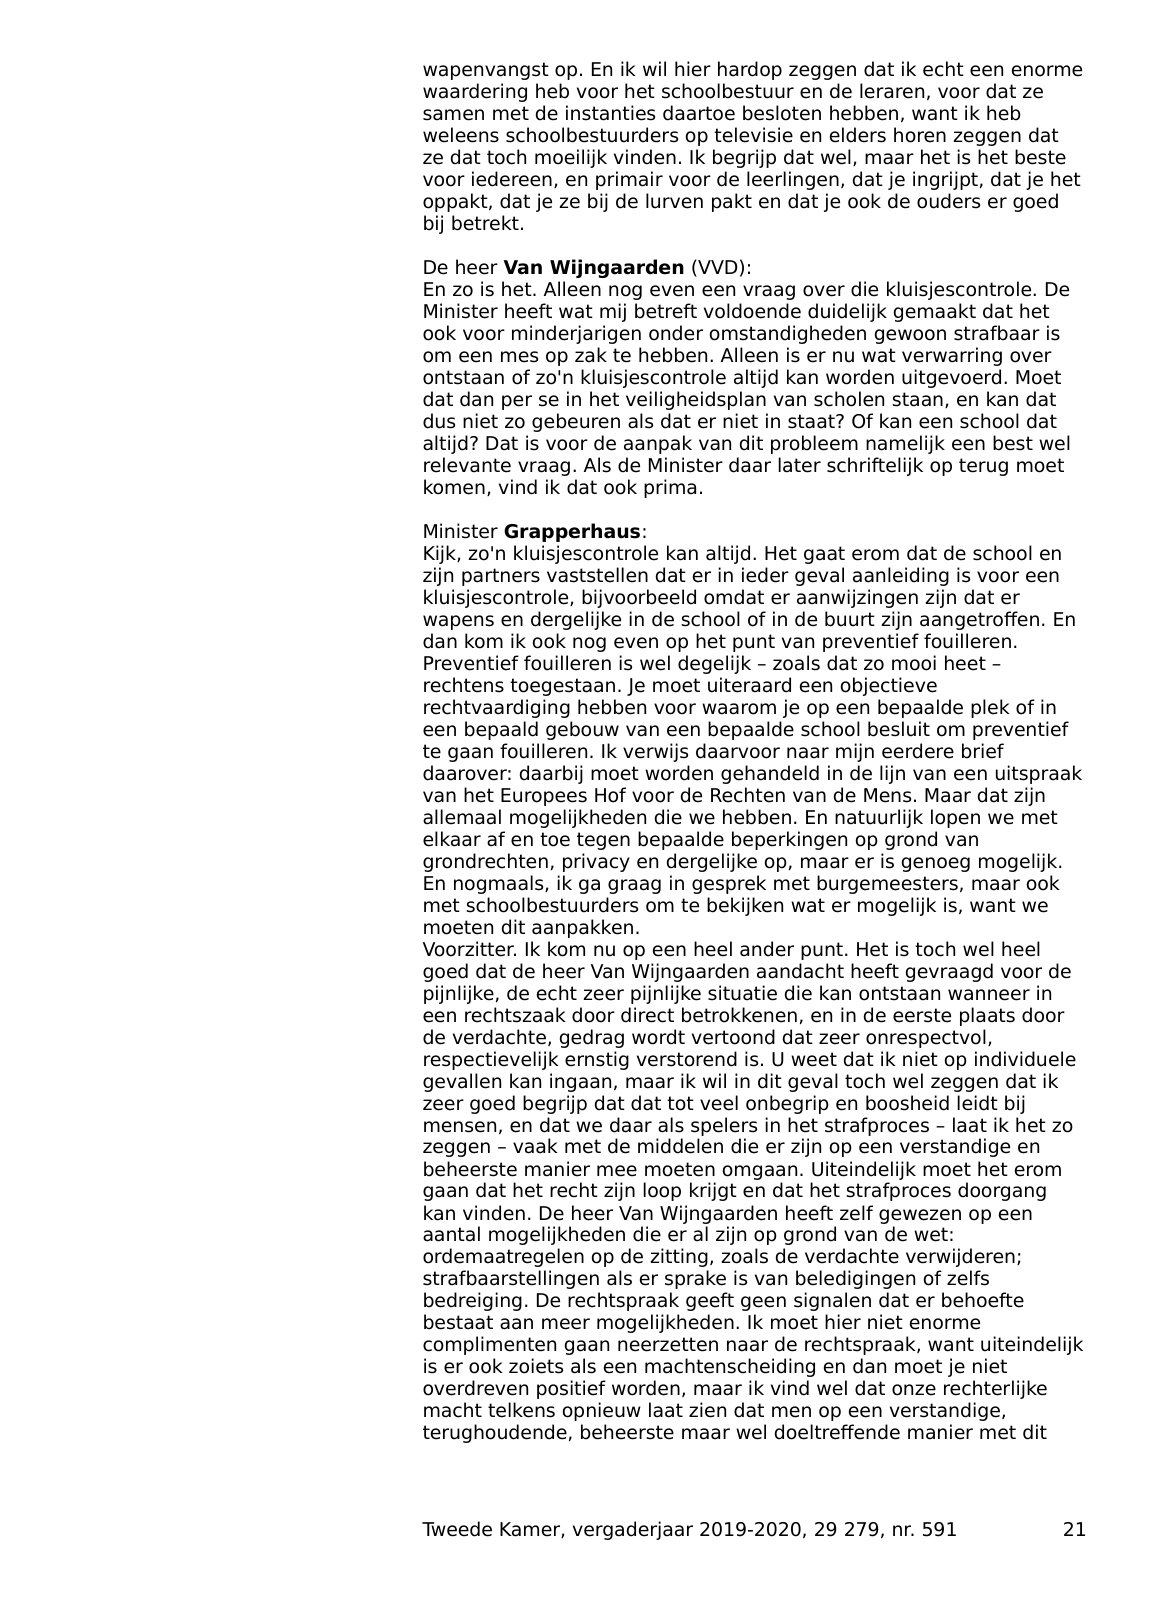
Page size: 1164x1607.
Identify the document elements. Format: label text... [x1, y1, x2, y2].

text Voorzitter. Ik kom nu op een heel ander punt. Het is toch wel heel goed dat de heer Van Wijngaarden aandacht heeft gevraagd voor de pijnlijke, de echt zeer pijnlijke situatie die kan ontstaan wanneer in een rechtszaak door direct betrokkenen, en in de eerste plaats door de verdachte, gedrag wordt vertoond dat zeer onrespectvol, respectievelijk ernstig verstorend is. U weet dat ik niet op individuele gevallen kan ingaan, maar ik wil in dit geval toch wel zeggen dat ik zeer goed begrijp dat dat tot veel onbegrip en boosheid leidt bij mensen, en dat we daar als spelers in het strafproces – laat ik het zo zeggen – vaak met de middelen die er zijn op een verstandige en beheerste manier mee moeten omgaan. Uiteindelijk moet het erom gaan dat het recht zijn loop krijgt en dat het strafproces doorgang kan vinden. De heer Van Wijngaarden heeft zelf gewezen op een aantal mogelijkheden die er al zijn op grond van de wet: ordemaatregelen op de zitting, zoals de verdachte verwijderen; strafbaarstellingen als er sprake is van beledigingen of zelfs bedreiging. De rechtspraak geeft geen signalen dat er behoefte bestaat aan meer mogelijkheden. Ik moet hier niet enorme complimenten gaan neerzetten naar de rechtspraak, want uiteindelijk is er ook zoiets als een machtenscheiding en dan moet je niet overdreven positief worden, maar ik vind wel dat onze rechterlijke macht telkens opnieuw laat zien dat men op een verstandige, terughoudende, beheerste maar wel doeltreffende manier met dit [422, 939, 1087, 1444]
text wapenvangst op. En ik wil hier hardop zeggen dat ik echt een enorme waardering heb voor het schoolbestuur en de leraren, voor dat ze samen met de instanties daartoe besloten hebben, want ik heb weleens schoolbestuurders op televisie en elders horen zeggen dat ze dat toch moeilijk vinden. Ik begrijp dat wel, maar het is het beste voor iedereen, en primair voor de leerlingen, dat je ingrijpt, dat je het oppakt, dat je ze bij de lurven pakt en dat je ook de ouders er goed bij betrekt. [422, 59, 1087, 235]
text En zo is het. Alleen nog even een vraag over die kluisjescontrole. De Minister heeft wat mij betreft voldoende duidelijk gemaakt dat het ook voor minderjarigen onder omstandigheden gewoon strafbaar is om een mes op zak te hebben. Alleen is er nu wat verwarring over ontstaan of zo'n kluisjescontrole altijd kan worden uitgevoerd. Moet dat dan per se in het veiligheidsplan van scholen staan, en kan dat dus niet zo gebeuren als dat er niet in staat? Of kan een school dat altijd? Dat is voor de aanpak van dit probleem namelijk een best wel relevante vraag. Als de Minister daar later schriftelijk op terug moet komen, vind ik dat ook prima. [422, 279, 1087, 499]
text De heer Van Wijngaarden (VVD): [422, 257, 1087, 279]
text Minister Grapperhaus: [422, 521, 1087, 543]
text Kijk, zo'n kluisjescontrole kan altijd. Het gaat erom dat de school en zijn partners vaststellen dat er in ieder geval aanleiding is voor een kluisjescontrole, bijvoorbeeld omdat er aanwijzingen zijn dat er wapens en dergelijke in de school of in de buurt zijn aangetroffen. En dan kom ik ook nog even op het punt van preventief fouilleren. Preventief fouilleren is wel degelijk – zoals dat zo mooi heet – rechtens toegestaan. Je moet uiteraard een objectieve rechtvaardiging hebben voor waarom je op een bepaalde plek of in een bepaald gebouw van een bepaalde school besluit om preventief te gaan fouilleren. Ik verwijs daarvoor naar mijn eerdere brief daarover: daarbij moet worden gehandeld in de lijn van een uitspraak van het Europees Hof voor de Rechten van de Mens. Maar dat zijn allemaal mogelijkheden die we hebben. En natuurlijk lopen we met elkaar af en toe tegen bepaalde beperkingen op grond van grondrechten, privacy en dergelijke op, maar er is genoeg mogelijk. En nogmaals, ik ga graag in gesprek met burgemeesters, maar ook met schoolbestuurders om te bekijken wat er mogelijk is, want we moeten dit aanpakken. [422, 543, 1087, 939]
